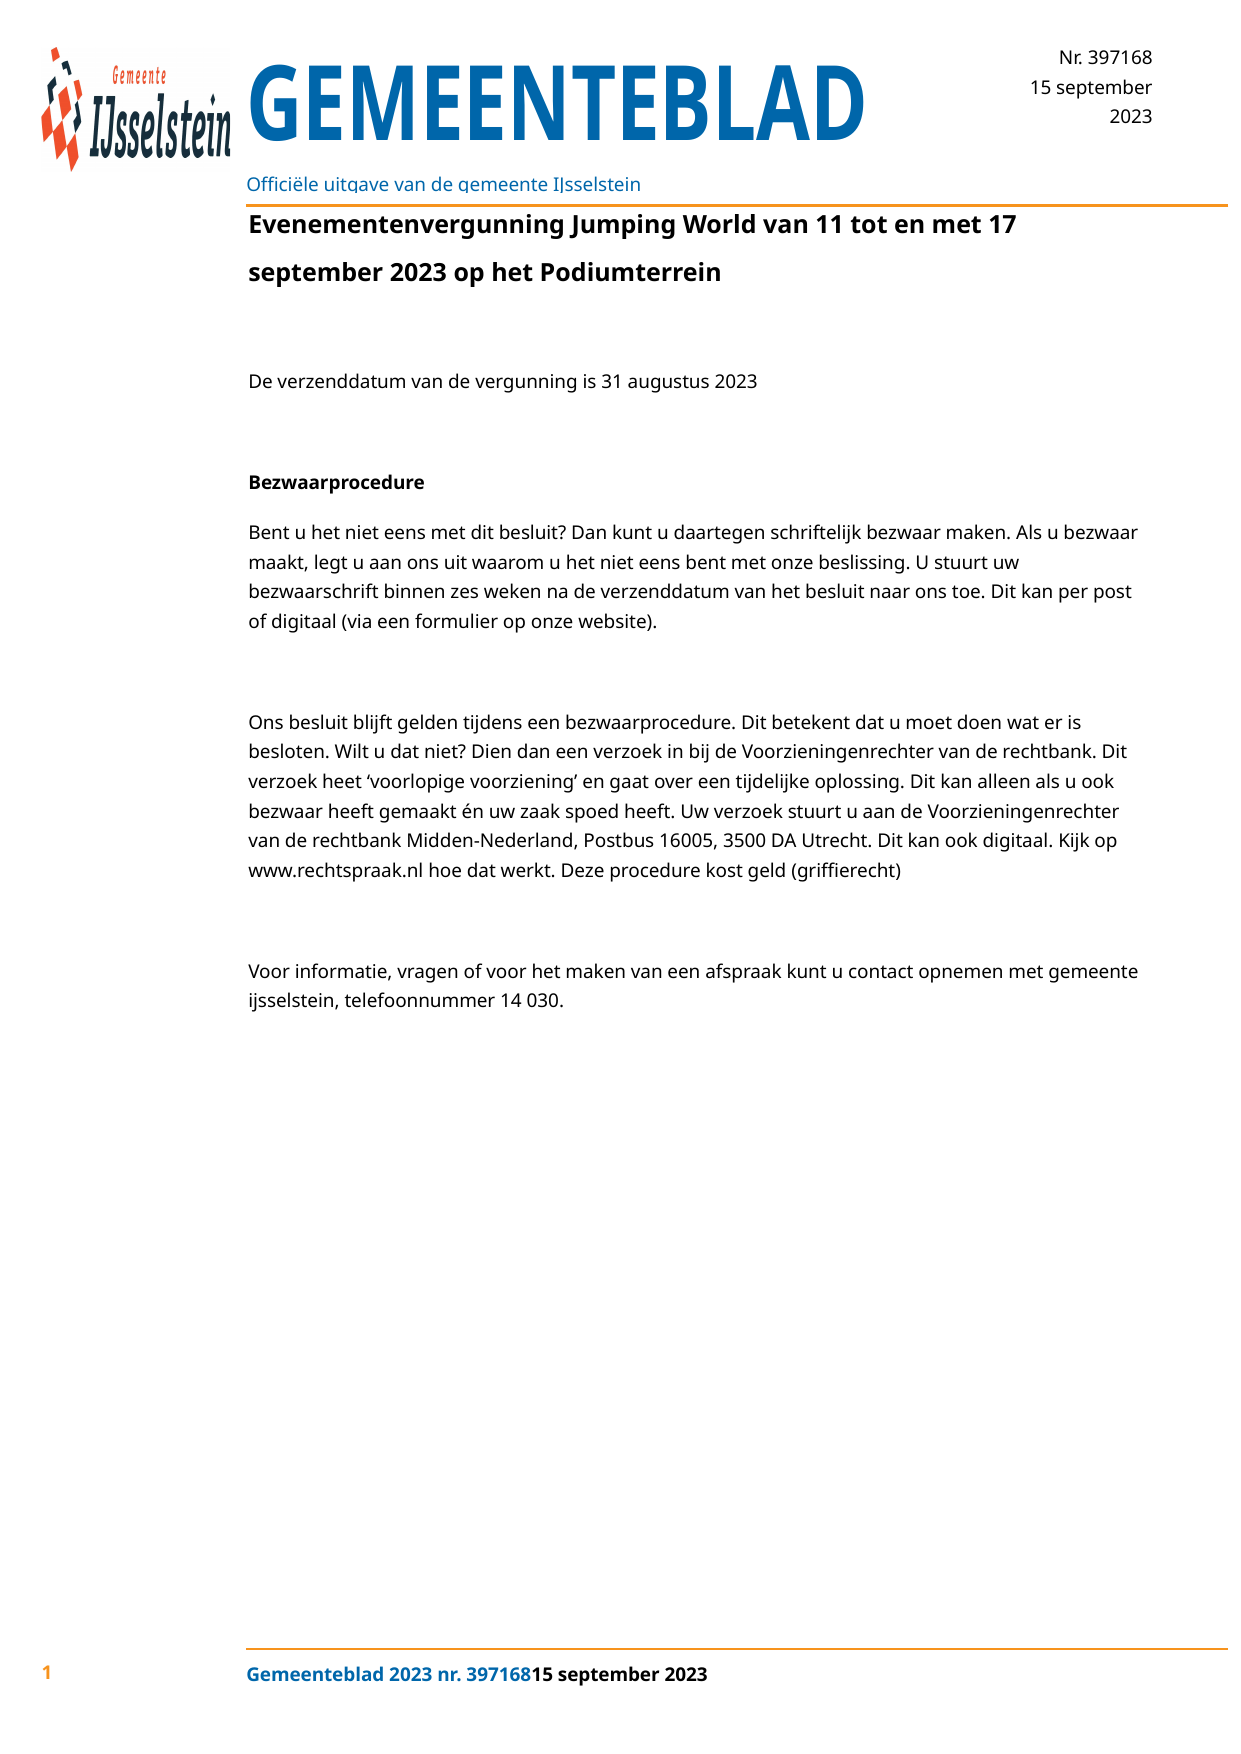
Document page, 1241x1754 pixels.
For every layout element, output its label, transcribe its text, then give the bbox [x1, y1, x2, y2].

picture [41, 47, 231, 172]
text Ons besluit blijft gelden tijdens een bezwaarprocedure. Dit betekent dat u moet doen wat er is besloten. Wilt u dat niet? Dien dan een verzoek in bij de Voorzieningenrechter van de rechtbank. Dit verzoek heet ‘voorlopige voorziening’ en gaat over een tijdelijke oplossing. Dit kan alleen als u ook bezwaar heeft gemaakt én uw zaak spoed heeft. Uw verzoek stuurt u aan de Voorzieningenrechter van de rechtbank Midden-Nederland, Postbus 16005, 3500 DA Utrecht. Dit kan ook digitaal. Kijk op www.rechtspraak.nl hoe dat werkt. Deze procedure kost geld (griffierecht) [248, 709, 1152, 883]
text Evenementenvergunning Jumping World van 11 tot en met 17 september 2023 op het Podiumterrein [248, 207, 1152, 288]
text De verzenddatum van de vergunning is 31 augustus 2023 [248, 368, 1152, 394]
text Bezwaarprocedure [248, 469, 1152, 495]
text Bent u het niet eens met dit besluit? Dan kunt u daartegen schriftelijk bezwaar maken. Als u bezwaar maakt, legt u aan ons uit waarom u het niet eens bent met onze beslissing. U stuurt uw bezwaarschrift binnen zes weken na de verzenddatum van het besluit naar ons toe. Dit kan per post of digitaal (via een formulier op onze website). [248, 519, 1152, 634]
text Voor informatie, vragen of voor het maken van een afspraak kunt u contact opnemen met gemeente ijsselstein, telefoonnummer 14 030. [248, 958, 1152, 1013]
